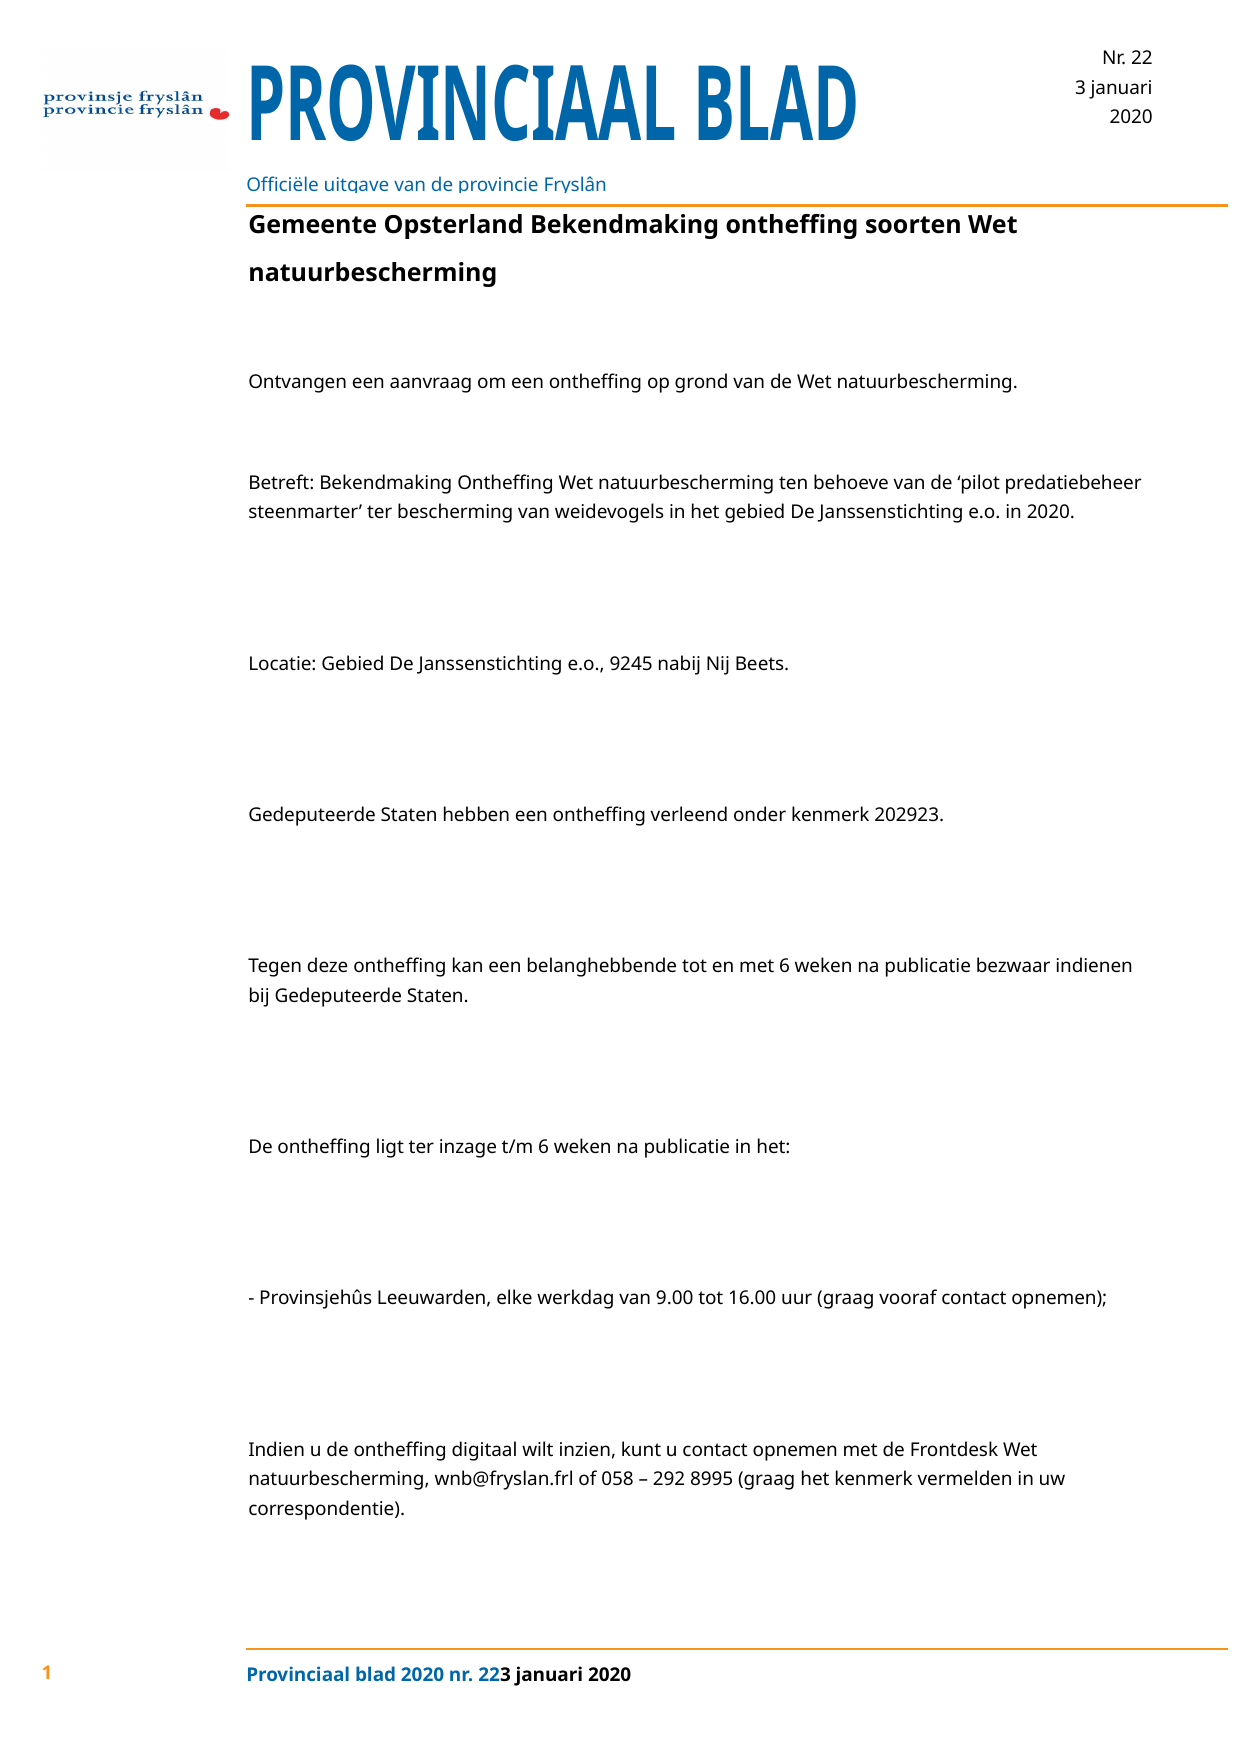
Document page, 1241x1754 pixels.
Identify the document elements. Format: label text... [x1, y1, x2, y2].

text Betreft: Bekendmaking Ontheffing Wet natuurbescherming ten behoeve van de ‘pilot predatiebeheer steenmarter’ ter bescherming van weidevogels in het gebied De Janssenstichting e.o. in 2020. [248, 469, 1152, 524]
text - Provinsjehûs Leeuwarden, elke werkdag van 9.00 tot 16.00 uur (graag vooraf contact opnemen); [248, 1284, 1152, 1310]
text Ontvangen een aanvraag om een ontheffing op grond van de Wet natuurbescherming. [248, 368, 1152, 394]
text De ontheffing ligt ter inzage t/m 6 weken na publicatie in het: [248, 1133, 1152, 1159]
text Gemeente Opsterland Bekendmaking ontheffing soorten Wet natuurbescherming [248, 207, 1152, 288]
picture [41, 47, 231, 172]
text Locatie: Gebied De Janssenstichting e.o., 9245 nabij Nij Beets. [248, 650, 1152, 676]
text Indien u de ontheffing digitaal wilt inzien, kunt u contact opnemen met de Frontdesk Wet natuurbescherming, wnb@fryslan.frl of 058 – 292 8995 (graag het kenmerk vermelden in uw correspondentie). [248, 1436, 1152, 1521]
text Gedeputeerde Staten hebben een ontheffing verleend onder kenmerk 202923. [248, 801, 1152, 827]
text Tegen deze ontheffing kan een belanghebbende tot en met 6 weken na publicatie bezwaar indienen bij Gedeputeerde Staten. [248, 952, 1152, 1008]
